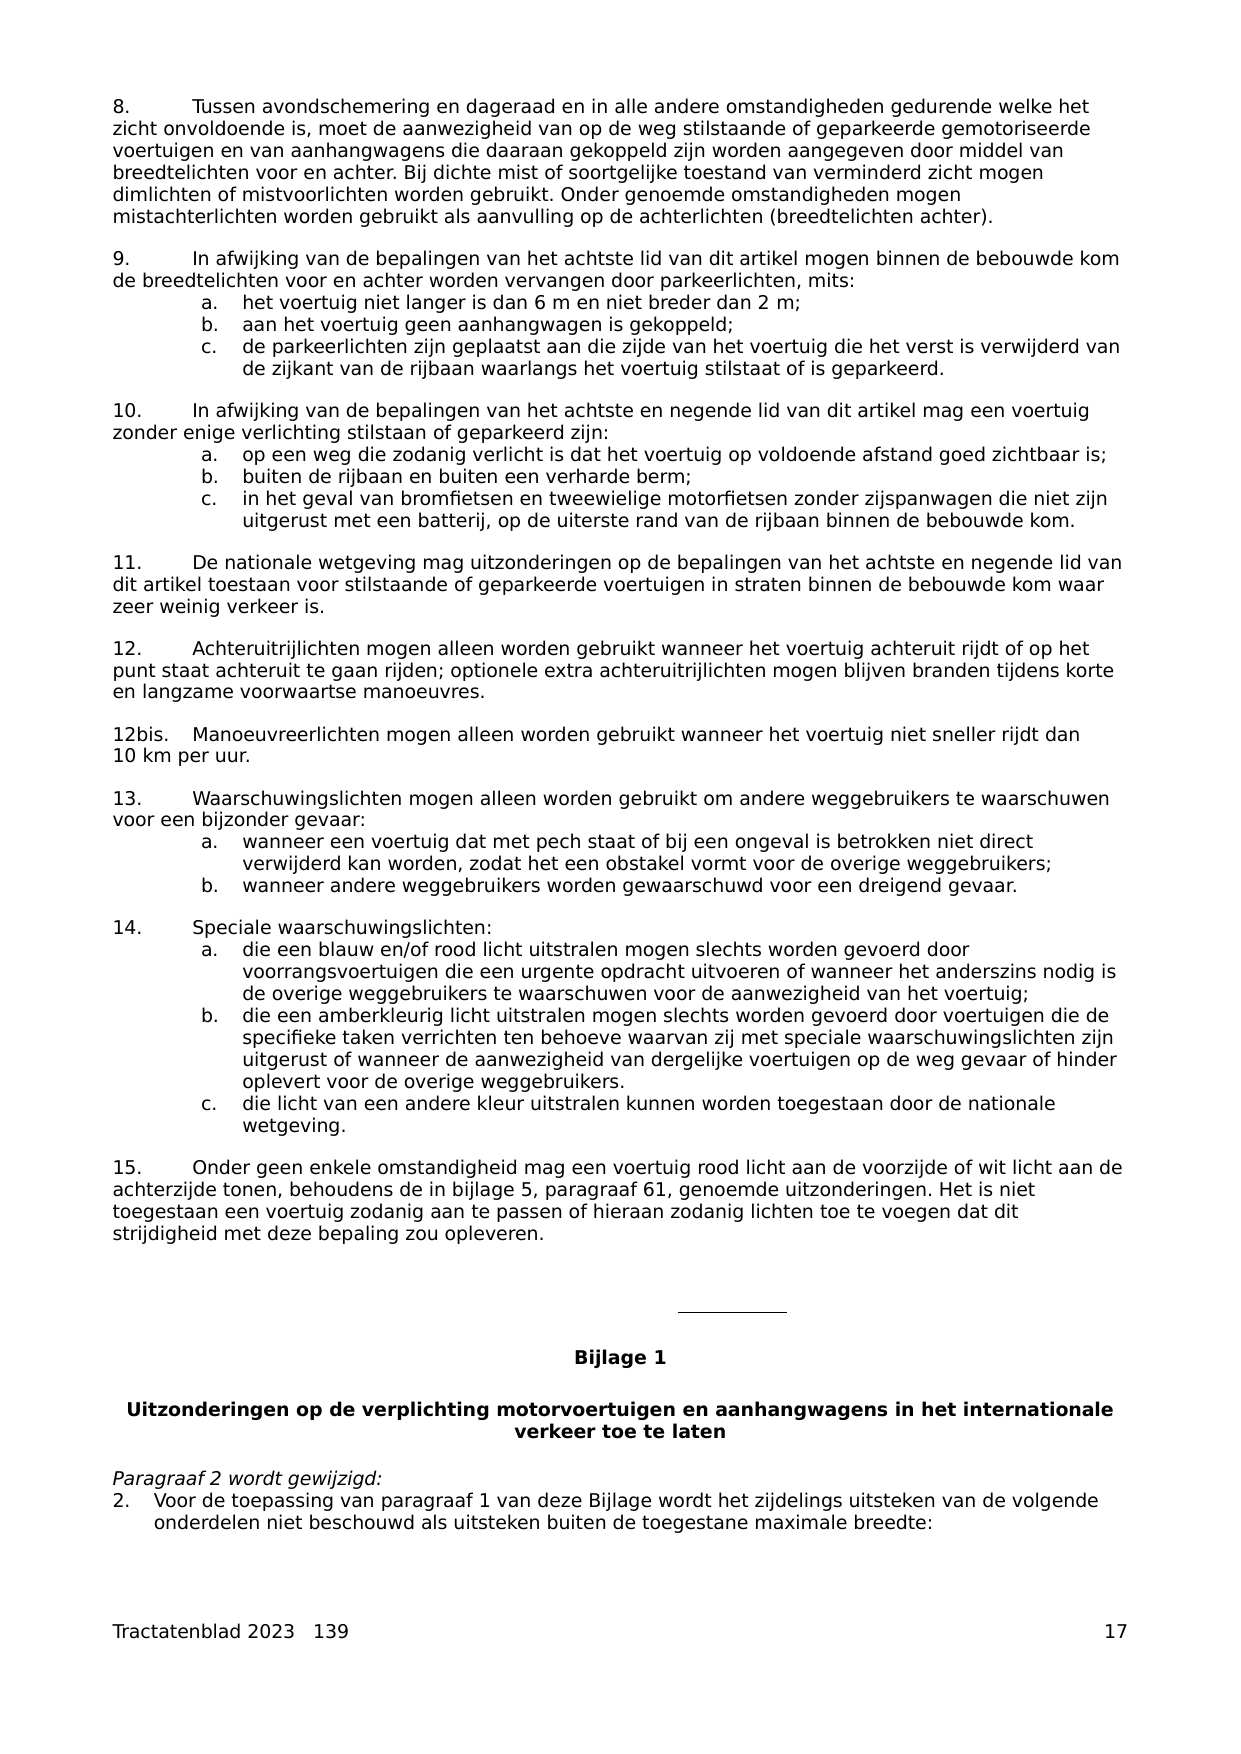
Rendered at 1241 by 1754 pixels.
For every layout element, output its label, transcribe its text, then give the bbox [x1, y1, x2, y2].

subtitle Uitzonderingen op de verplichting motorvoertuigen en aanhangwagens in het internationale verkeer toe te laten [112, 1399, 1128, 1443]
text c. de parkeerlichten zijn geplaatst aan die zijde van het voertuig die het verst is verwijderd van de zijkant van de rijbaan waarlangs het voertuig stilstaat of is geparkeerd. [201, 336, 1128, 380]
text b. die een amberkleurig licht uitstralen mogen slechts worden gevoerd door voertuigen die de specifieke taken verrichten ten behoeve waarvan zij met speciale waarschuwingslichten zijn uitgerust of wanneer de aanwezigheid van dergelijke voertuigen op de weg gevaar of hinder oplevert voor de overige weggebruikers. [201, 1005, 1128, 1093]
text 12bis. Manoeuvreerlichten mogen alleen worden gebruikt wanneer het voertuig niet sneller rijdt dan 10 km per uur. [112, 723, 1128, 767]
text 11. De nationale wetgeving mag uitzonderingen op de bepalingen van het achtste en negende lid van dit artikel toestaan voor stilstaande of geparkeerde voertuigen in straten binnen de bebouwde kom waar zeer weinig verkeer is. [112, 552, 1128, 617]
text a. wanneer een voertuig dat met pech staat of bij een ongeval is betrokken niet direct verwijderd kan worden, zodat het een obstakel vormt voor de overige weggebruikers; [201, 831, 1128, 875]
text b. wanneer andere weggebruikers worden gewaarschuwd voor een dreigend gevaar. [201, 875, 1128, 897]
text 14. Speciale waarschuwingslichten: [112, 917, 1128, 939]
text b. buiten de rijbaan en buiten een verharde berm; [201, 466, 1128, 488]
text 8. Tussen avondschemering en dageraad en in alle andere omstandigheden gedurende welke het zicht onvoldoende is, moet de aanwezigheid van op de weg stilstaande of geparkeerde gemotoriseerde voertuigen en van aanhangwagens die daaraan gekoppeld zijn worden aangegeven door middel van breedtelichten voor en achter. Bij dichte mist of soortgelijke toestand van verminderd zicht mogen dimlichten of mistvoorlichten worden gebruikt. Onder genoemde omstandigheden mogen mistachterlichten worden gebruikt als aanvulling op de achterlichten (breedtelichten achter). [112, 96, 1128, 228]
text 12. Achteruitrijlichten mogen alleen worden gebruikt wanneer het voertuig achteruit rijdt of op het punt staat achteruit te gaan rijden; optionele extra achteruitrijlichten mogen blijven branden tijdens korte en langzame voorwaartse manoeuvres. [112, 637, 1128, 703]
text 2. Voor de toepassing van paragraaf 1 van deze Bijlage wordt het zijdelings uitsteken van de volgende onderdelen niet beschouwd als uitsteken buiten de toegestane maximale breedte: [112, 1490, 1128, 1534]
text a. op een weg die zodanig verlicht is dat het voertuig op voldoende afstand goed zichtbaar is; [201, 444, 1128, 466]
text Paragraaf 2 wordt gewijzigd: [112, 1468, 1128, 1490]
text 9. In afwijking van de bepalingen van het achtste lid van dit artikel mogen binnen de bebouwde kom de breedtelichten voor en achter worden vervangen door parkeerlichten, mits: [112, 248, 1128, 292]
text a. die een blauw en/of rood licht uitstralen mogen slechts worden gevoerd door voorrangsvoertuigen die een urgente opdracht uitvoeren of wanneer het anderszins nodig is de overige weggebruikers te waarschuwen voor de aanwezigheid van het voertuig; [201, 939, 1128, 1005]
text 15. Onder geen enkele omstandigheid mag een voertuig rood licht aan de voorzijde of wit licht aan de achterzijde tonen, behoudens de in bijlage 5, paragraaf 61, genoemde uitzonderingen. Het is niet toegestaan een voertuig zodanig aan te passen of hieraan zodanig lichten toe te voegen dat dit strijdigheid met deze bepaling zou opleveren. [112, 1157, 1128, 1245]
text b. aan het voertuig geen aanhangwagen is gekoppeld; [201, 314, 1128, 336]
text c. in het geval van bromfietsen en tweewielige motorfietsen zonder zijspanwagen die niet zijn uitgerust met een batterij, op de uiterste rand van de rijbaan binnen de bebouwde kom. [201, 488, 1128, 532]
text 10. In afwijking van de bepalingen van het achtste en negende lid van dit artikel mag een voertuig zonder enige verlichting stilstaan of geparkeerd zijn: [112, 400, 1128, 444]
text a. het voertuig niet langer is dan 6 m en niet breder dan 2 m; [201, 292, 1128, 314]
subtitle Bijlage 1 [112, 1347, 1128, 1369]
text 13. Waarschuwingslichten mogen alleen worden gebruikt om andere weggebruikers te waarschuwen voor een bijzonder gevaar: [112, 787, 1128, 831]
text c. die licht van een andere kleur uitstralen kunnen worden toegestaan door de nationale wetgeving. [201, 1093, 1128, 1137]
